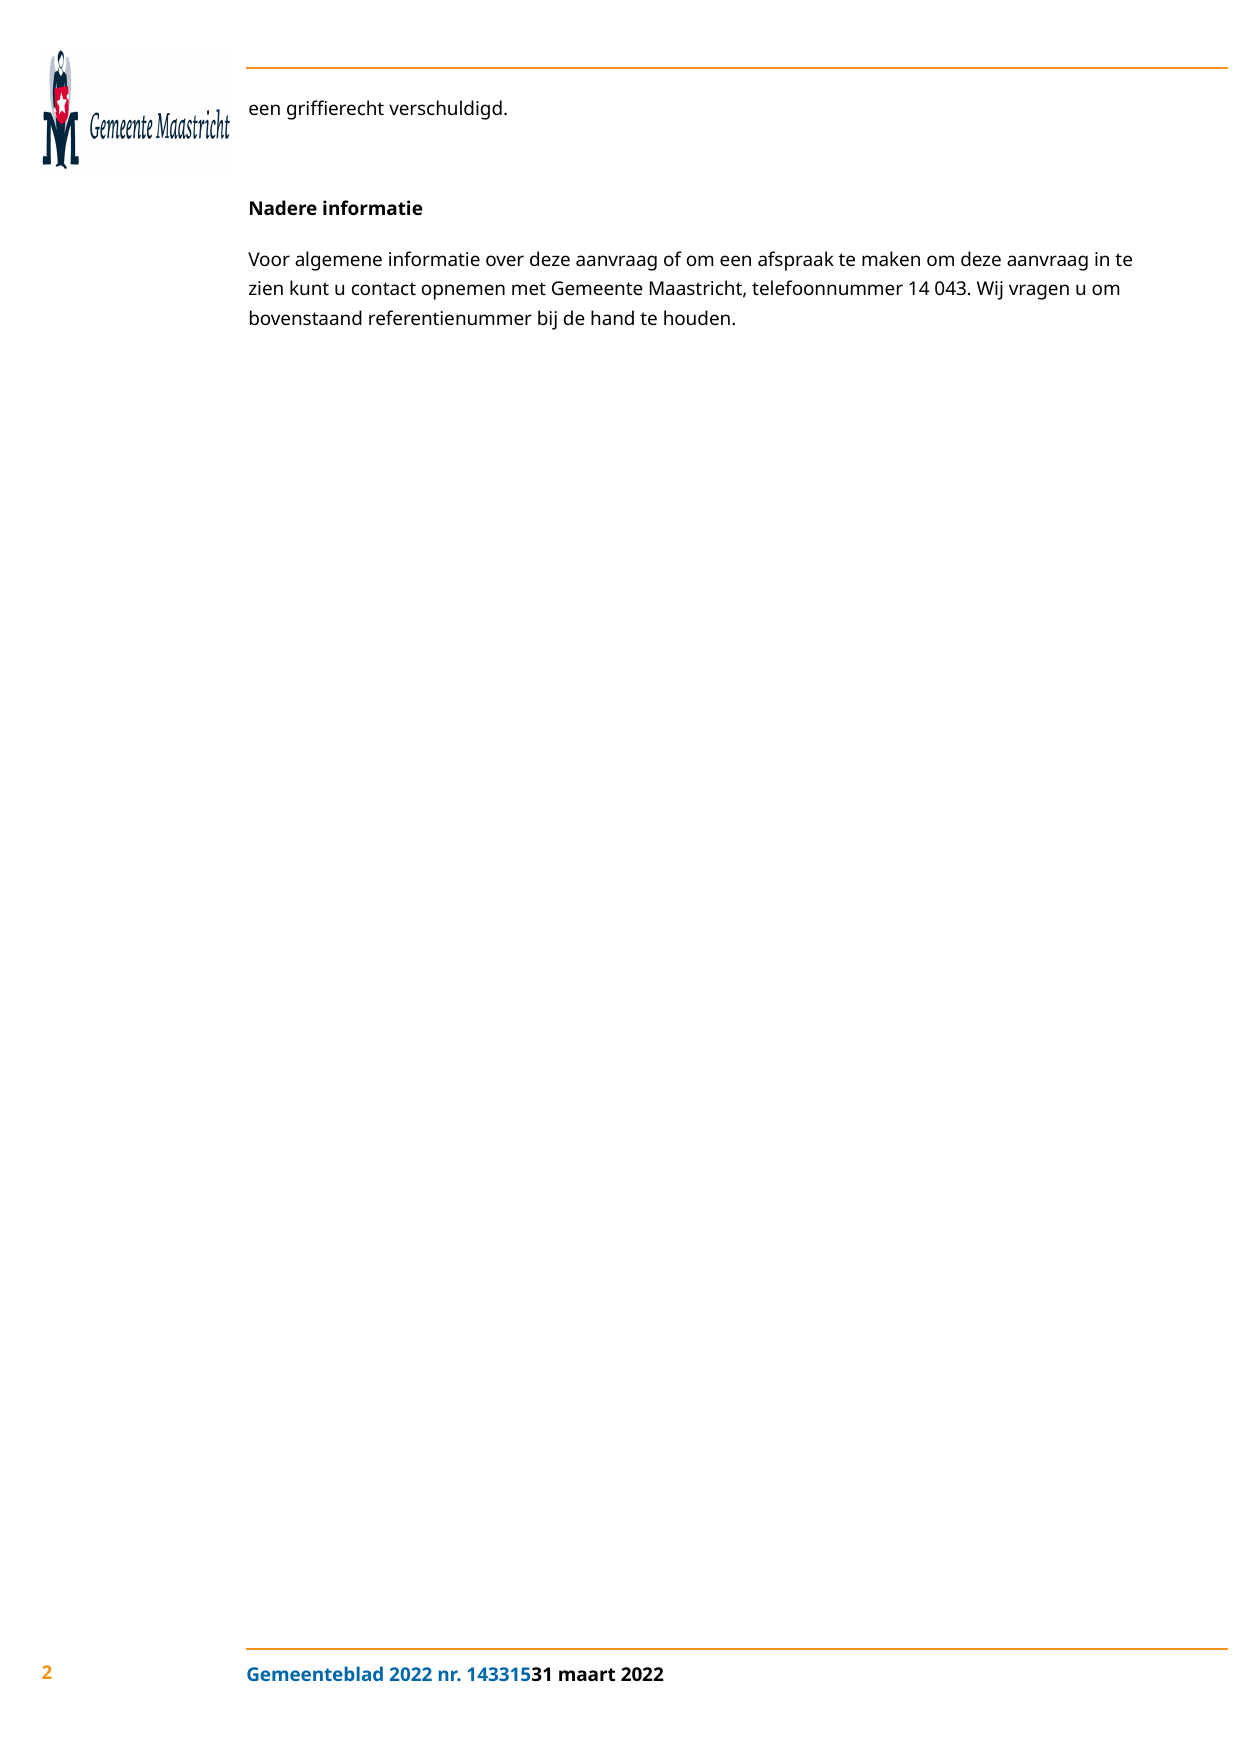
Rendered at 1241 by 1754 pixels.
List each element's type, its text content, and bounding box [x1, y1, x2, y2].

picture [41, 47, 231, 172]
text een griffierecht verschuldigd. [248, 95, 1152, 121]
text Voor algemene informatie over deze aanvraag of om een afspraak te maken om deze aanvraag in te zien kunt u contact opnemen met Gemeente Maastricht, telefoonnummer 14 043. Wij vragen u om bovenstaand referentienummer bij de hand te houden. [248, 246, 1152, 331]
text Nadere informatie [248, 196, 1152, 221]
